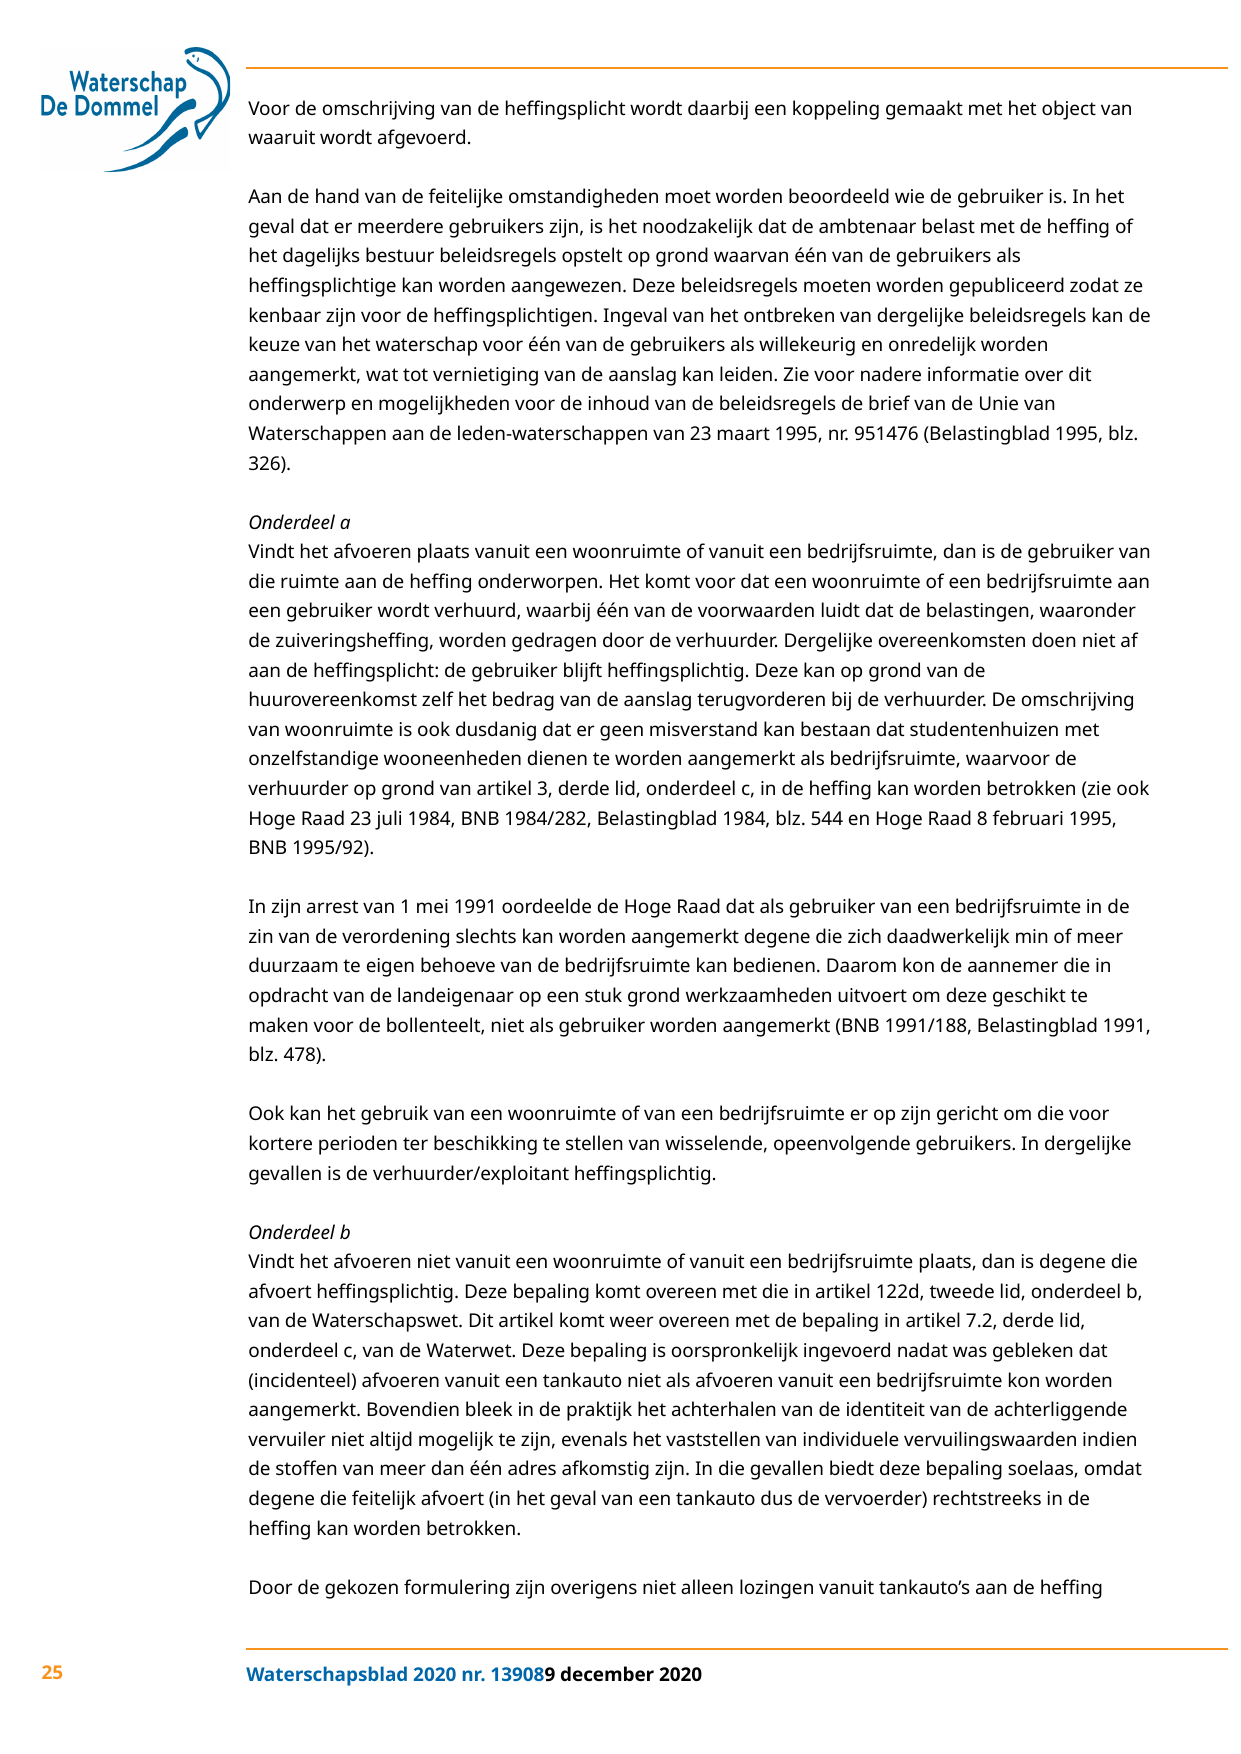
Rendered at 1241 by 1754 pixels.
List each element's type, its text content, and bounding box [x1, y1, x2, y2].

picture [204, 47, 231, 76]
text Vindt het afvoeren plaats vanuit een woonruimte of vanuit een bedrijfsruimte, dan is de gebruiker van die ruimte aan de heffing onderworpen. Het komt voor dat een woonruimte of een bedrijfsruimte aan een gebruiker wordt verhuurd, waarbij één van de voorwaarden luidt dat de belastingen, waaronder de zuiveringsheffing, worden gedragen door de verhuurder. Dergelijke overeenkomsten doen niet af aan de heffingsplicht: de gebruiker blijft heffingsplichtig. Deze kan op grond van de huurovereenkomst zelf het bedrag van de aanslag terugvorderen bij de verhuurder. De omschrijving van woonruimte is ook dusdanig dat er geen misverstand kan bestaan dat studentenhuizen met onzelfstandige wooneenheden dienen te worden aangemerkt als bedrijfsruimte, waarvoor de verhuurder op grond van artikel 3, derde lid, onderdeel c, in de heffing kan worden betrokken (zie ook Hoge Raad 23 juli 1984, BNB 1984/282, Belastingblad 1984, blz. 544 en Hoge Raad 8 februari 1995, BNB 1995/92). [248, 538, 1152, 860]
text Voor de omschrijving van de heffingsplicht wordt daarbij een koppeling gemaakt met het object van waaruit wordt afgevoerd. [248, 95, 1152, 150]
text Vindt het afvoeren niet vanuit een woonruimte of vanuit een bedrijfsruimte plaats, dan is degene die afvoert heffingsplichtig. Deze bepaling komt overeen met die in artikel 122d, tweede lid, onderdeel b, van de Waterschapswet. Dit artikel komt weer overeen met de bepaling in artikel 7.2, derde lid, onderdeel c, van de Waterwet. Deze bepaling is oorspronkelijk ingevoerd nadat was gebleken dat (incidenteel) afvoeren vanuit een tankauto niet als afvoeren vanuit een bedrijfsruimte kon worden aangemerkt. Bovendien bleek in de praktijk het achterhalen van de identiteit van de achterliggende vervuiler niet altijd mogelijk te zijn, evenals het vaststellen van individuele vervuilingswaarden indien de stoffen van meer dan één adres afkomstig zijn. In die gevallen biedt deze bepaling soelaas, omdat degene die feitelijk afvoert (in het geval van een tankauto dus de vervoerder) rechtstreeks in de heffing kan worden betrokken. [248, 1248, 1152, 1541]
text Onderdeel b [248, 1219, 1152, 1245]
picture [41, 47, 231, 172]
picture [198, 118, 210, 131]
picture [45, 99, 51, 111]
text In zijn arrest van 1 mei 1991 oordeelde de Hoge Raad dat als gebruiker van een bedrijfsruimte in de zin van de verordening slechts kan worden aangemerkt degene die zich daadwerkelijk min of meer duurzaam te eigen behoeve van de bedrijfsruimte kan bedienen. Daarom kon de aannemer die in opdracht van de landeigenaar op een stuk grond werkzaamheden uitvoert om deze geschikt te maken voor de bollenteelt, niet als gebruiker worden aangemerkt (BNB 1991/188, Belastingblad 1991, blz. 478). [248, 893, 1152, 1067]
text Door de gekozen formulering zijn overigens niet alleen lozingen vanuit tankauto’s aan de heffing [248, 1574, 1152, 1600]
text Onderdeel a [248, 509, 1152, 535]
text Aan de hand van de feitelijke omstandigheden moet worden beoordeeld wie de gebruiker is. In het geval dat er meerdere gebruikers zijn, is het noodzakelijk dat de ambtenaar belast met de heffing of het dagelijks bestuur beleidsregels opstelt op grond waarvan één van de gebruikers als heffingsplichtige kan worden aangewezen. Deze beleidsregels moeten worden gepubliceerd zodat ze kenbaar zijn voor de heffingsplichtigen. Ingeval van het ontbreken van dergelijke beleidsregels kan de keuze van het waterschap voor één van de gebruikers als willekeurig en onredelijk worden aangemerkt, wat tot vernietiging van de aanslag kan leiden. Zie voor nadere informatie over dit onderwerp en mogelijkheden voor de inhoud van de beleidsregels de brief van de Unie van Waterschappen aan de leden-waterschappen van 23 maart 1995, nr. 951476 (Belastingblad 1995, blz. 326). [248, 183, 1152, 476]
text Ook kan het gebruik van een woonruimte of van een bedrijfsruimte er op zijn gericht om die voor kortere perioden ter beschikking te stellen van wisselende, opeenvolgende gebruikers. In dergelijke gevallen is de verhuurder/exploitant heffingsplichtig. [248, 1101, 1152, 1186]
